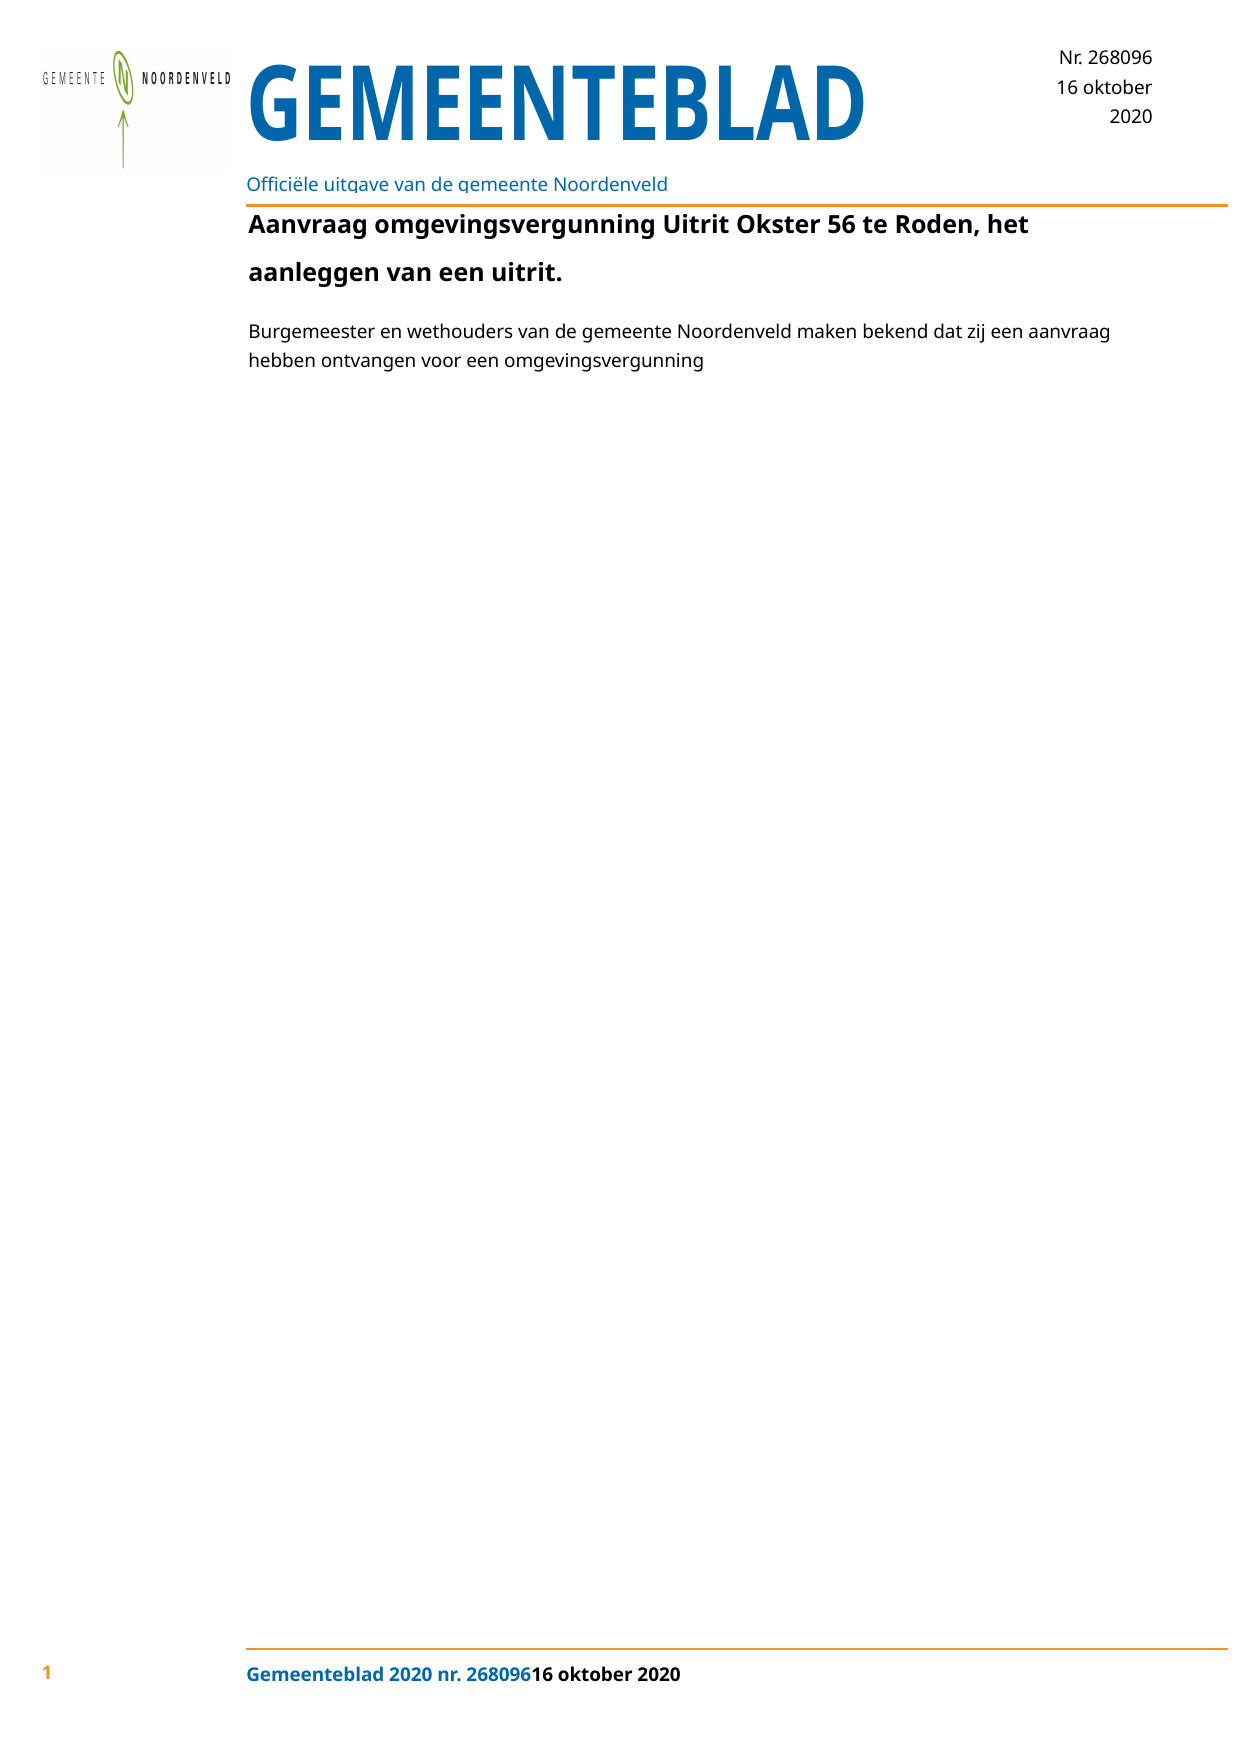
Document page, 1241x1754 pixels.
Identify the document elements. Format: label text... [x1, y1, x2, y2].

text Burgemeester en wethouders van de gemeente Noordenveld maken bekend dat zij een aanvraag hebben ontvangen voor een omgevingsvergunning [248, 318, 1152, 373]
text Aanvraag omgevingsvergunning Uitrit Okster 56 te Roden, het aanleggen van een uitrit. [248, 207, 1152, 288]
picture [41, 47, 231, 172]
